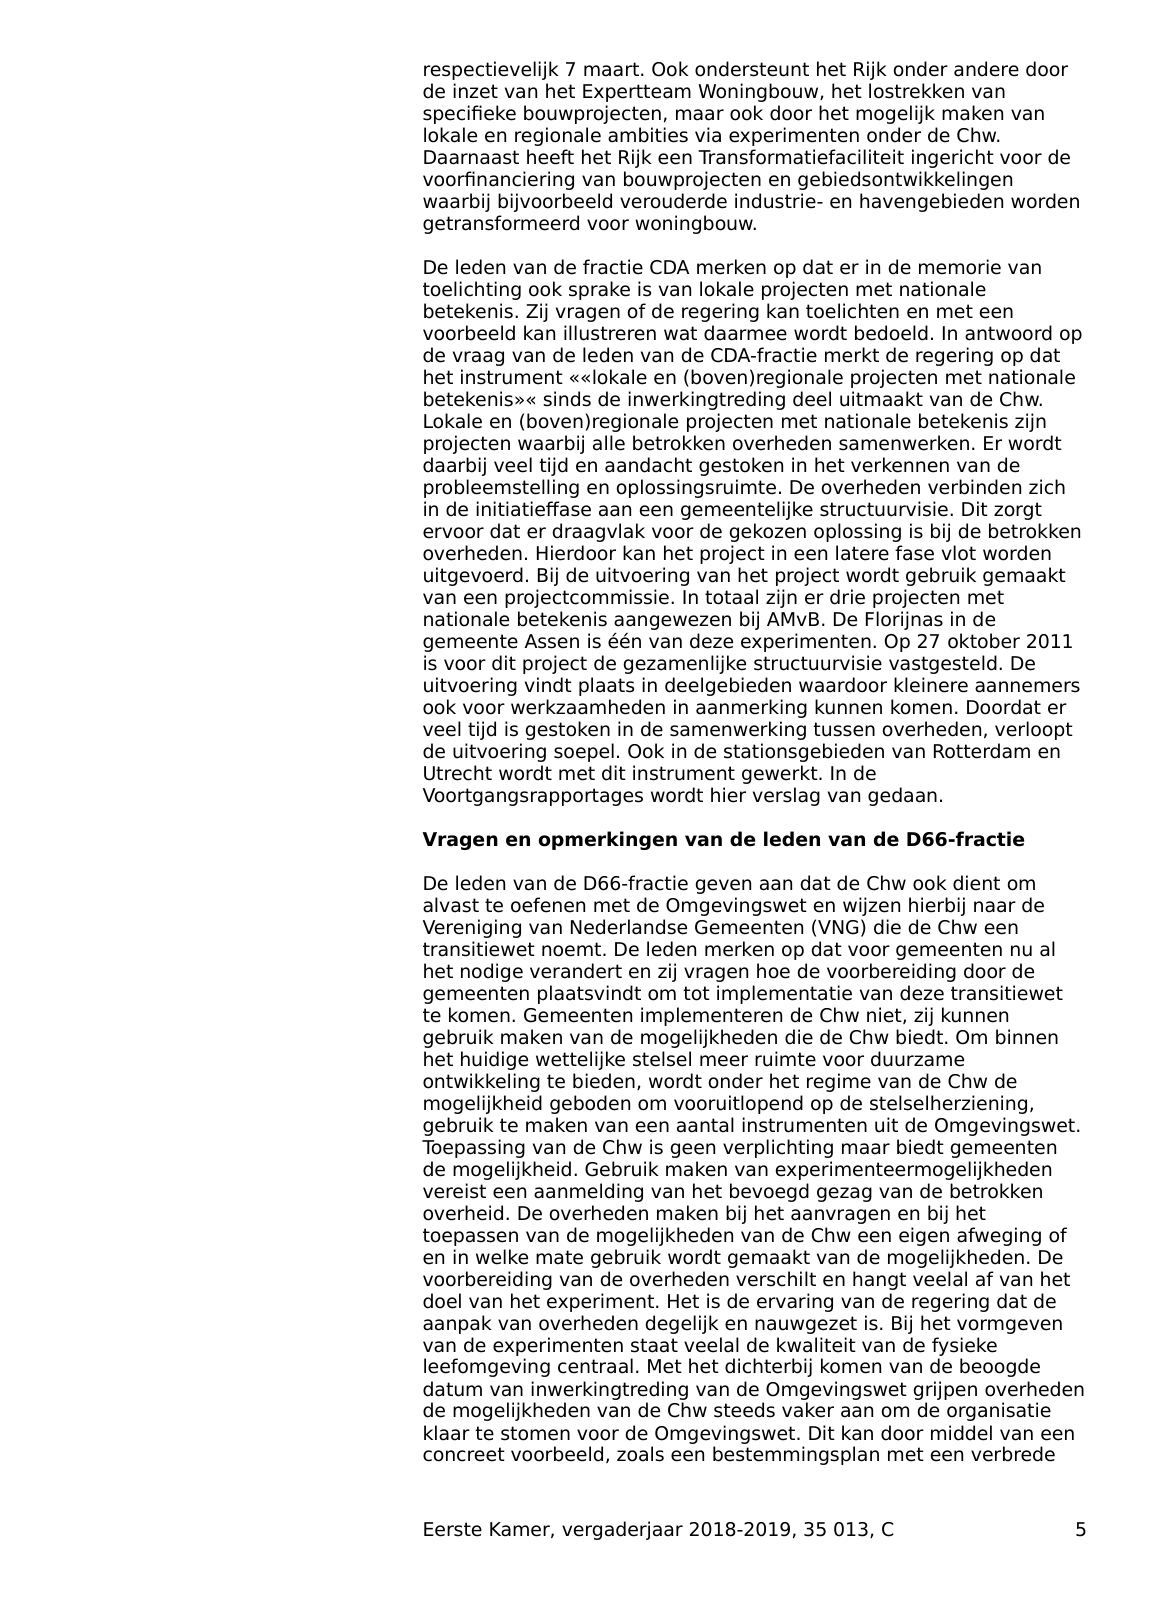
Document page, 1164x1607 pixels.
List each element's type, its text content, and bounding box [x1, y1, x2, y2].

text De leden van de D66-fractie geven aan dat de Chw ook dient om alvast te oefenen met de Omgevingswet en wijzen hierbij naar de Vereniging van Nederlandse Gemeenten (VNG) die de Chw een transitiewet noemt. De leden merken op dat voor gemeenten nu al het nodige verandert en zij vragen hoe de voorbereiding door de gemeenten plaatsvindt om tot implementatie van deze transitiewet te komen. Gemeenten implementeren de Chw niet, zij kunnen gebruik maken van de mogelijkheden die de Chw biedt. Om binnen het huidige wettelijke stelsel meer ruimte voor duurzame ontwikkeling te bieden, wordt onder het regime van de Chw de mogelijkheid geboden om vooruitlopend op de stelselherziening, gebruik te maken van een aantal instrumenten uit de Omgevingswet. Toepassing van de Chw is geen verplichting maar biedt gemeenten de mogelijkheid. Gebruik maken van experimenteermogelijkheden vereist een aanmelding van het bevoegd gezag van de betrokken overheid. De overheden maken bij het aanvragen en bij het toepassen van de mogelijkheden van de Chw een eigen afweging of en in welke mate gebruik wordt gemaakt van de mogelijkheden. De voorbereiding van de overheden verschilt en hangt veelal af van het doel van het experiment. Het is de ervaring van de regering dat de aanpak van overheden degelijk en nauwgezet is. Bij het vormgeven van de experimenten staat veelal de kwaliteit van de fysieke leefomgeving centraal. Met het dichterbij komen van de beoogde datum van inwerkingtreding van de Omgevingswet grijpen overheden de mogelijkheden van de Chw steeds vaker aan om de organisatie klaar te stomen voor de Omgevingswet. Dit kan door middel van een concreet voorbeeld, zoals een bestemmingsplan met een verbrede [422, 873, 1087, 1466]
text respectievelijk 7 maart. Ook ondersteunt het Rijk onder andere door de inzet van het Expertteam Woningbouw, het lostrekken van specifieke bouwprojecten, maar ook door het mogelijk maken van lokale en regionale ambities via experimenten onder de Chw. Daarnaast heeft het Rijk een Transformatiefaciliteit ingericht voor de voorfinanciering van bouwprojecten en gebiedsontwikkelingen waarbij bijvoorbeeld verouderde industrie- en havengebieden worden getransformeerd voor woningbouw. [422, 59, 1087, 235]
text De leden van de fractie CDA merken op dat er in de memorie van toelichting ook sprake is van lokale projecten met nationale betekenis. Zij vragen of de regering kan toelichten en met een voorbeeld kan illustreren wat daarmee wordt bedoeld. In antwoord op de vraag van de leden van de CDA-fractie merkt de regering op dat het instrument ««lokale en (boven)regionale projecten met nationale betekenis»« sinds de inwerkingtreding deel uitmaakt van de Chw. Lokale en (boven)regionale projecten met nationale betekenis zijn projecten waarbij alle betrokken overheden samenwerken. Er wordt daarbij veel tijd en aandacht gestoken in het verkennen van de probleemstelling en oplossingsruimte. De overheden verbinden zich in de initiatieffase aan een gemeentelijke structuurvisie. Dit zorgt ervoor dat er draagvlak voor de gekozen oplossing is bij de betrokken overheden. Hierdoor kan het project in een latere fase vlot worden uitgevoerd. Bij de uitvoering van het project wordt gebruik gemaakt van een projectcommissie. In totaal zijn er drie projecten met nationale betekenis aangewezen bij AMvB. De Florijnas in de gemeente Assen is één van deze experimenten. Op 27 oktober 2011 is voor dit project de gezamenlijke structuurvisie vastgesteld. De uitvoering vindt plaats in deelgebieden waardoor kleinere aannemers ook voor werkzaamheden in aanmerking kunnen komen. Doordat er veel tijd is gestoken in de samenwerking tussen overheden, verloopt de uitvoering soepel. Ook in de stationsgebieden van Rotterdam en Utrecht wordt met dit instrument gewerkt. In de Voortgangsrapportages wordt hier verslag van gedaan. [422, 257, 1087, 807]
subtitle Vragen en opmerkingen van de leden van de D66-fractie [422, 829, 1087, 851]
